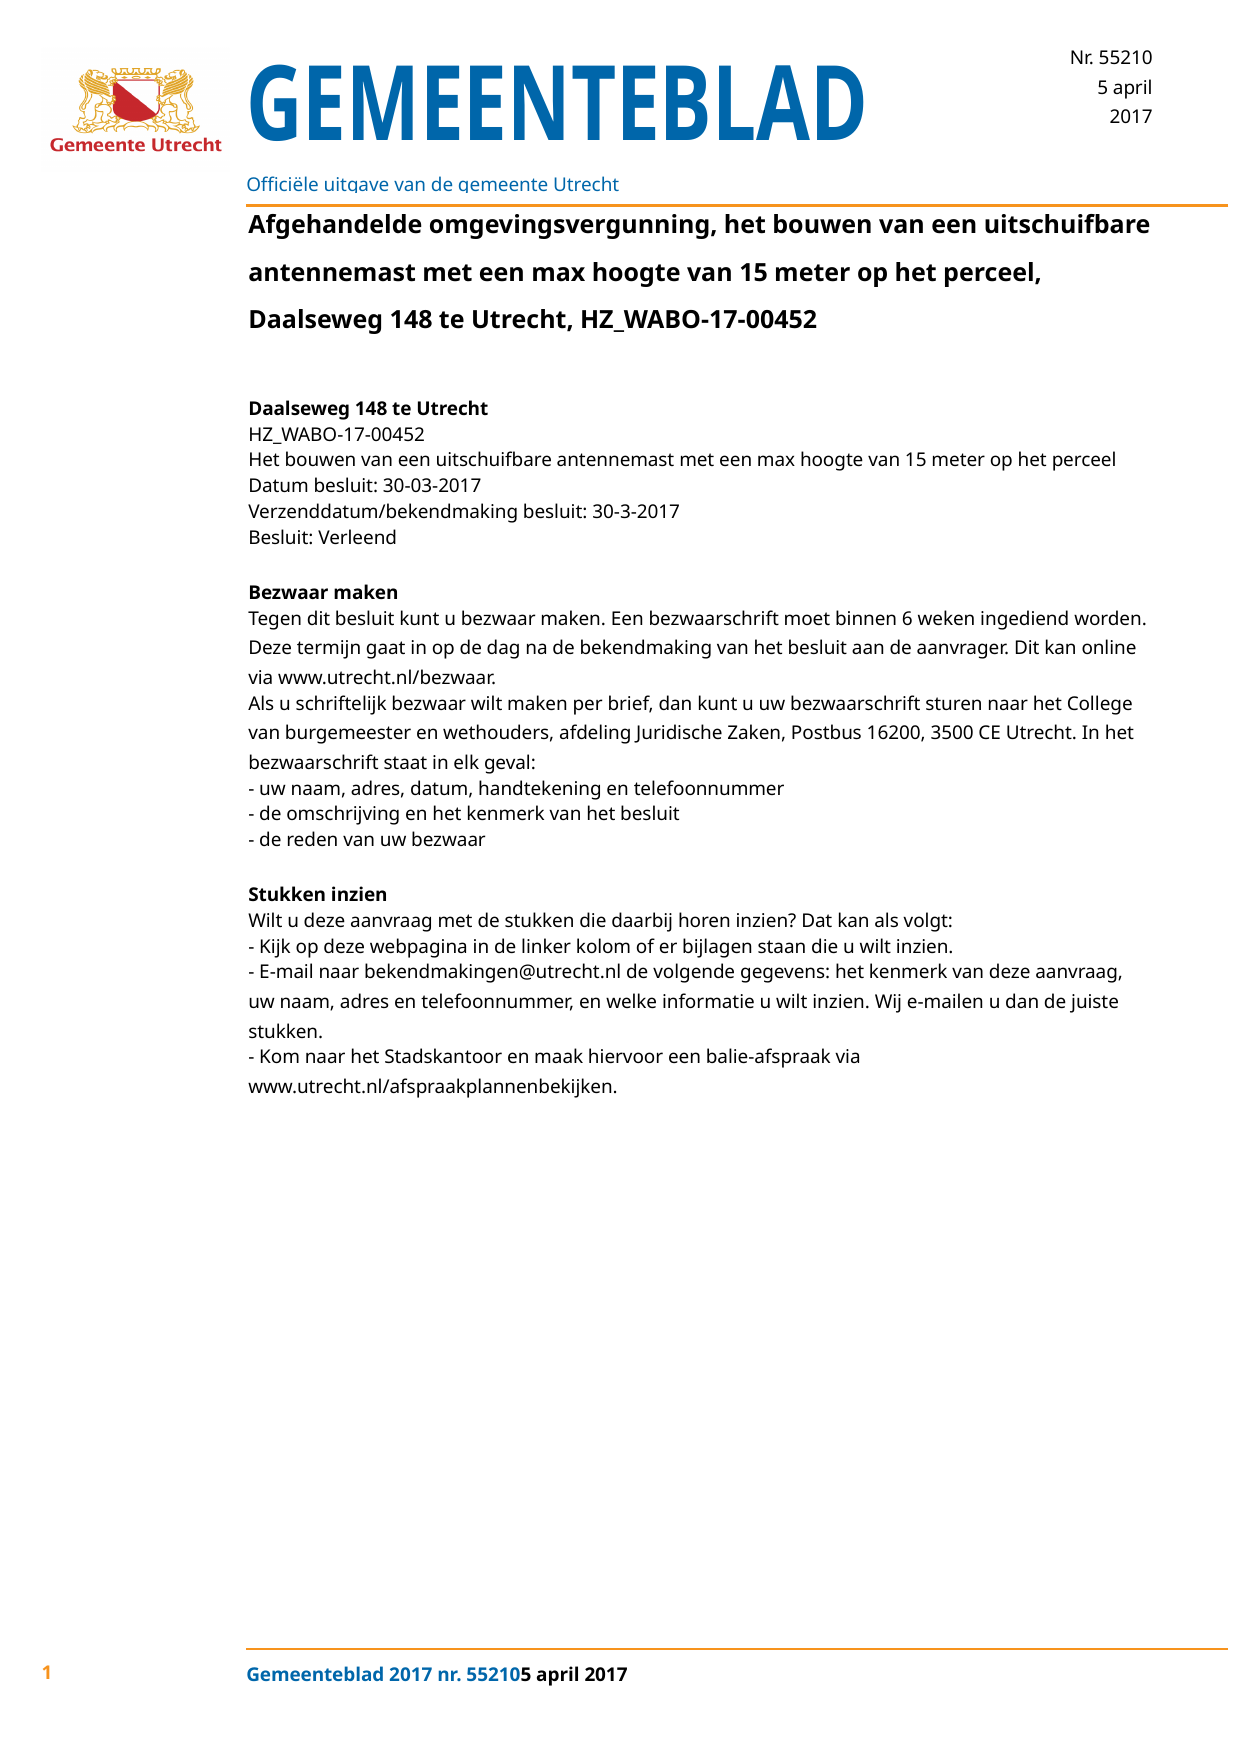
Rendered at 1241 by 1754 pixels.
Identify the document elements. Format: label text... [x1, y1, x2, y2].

picture [41, 47, 231, 172]
table_cell - Kom naar het Stadskantoor en maak hiervoor een balie-afspraak via www.utrecht.nl/afspraakplannenbekijken. [248, 1044, 1152, 1099]
table_cell Wilt u deze aanvraag met de stukken die daarbij horen inzien? Dat kan als volgt: [248, 907, 1152, 933]
table_cell Als u schriftelijk bezwaar wilt maken per brief, dan kunt u uw bezwaarschrift sturen naar het College van burgemeester en wethouders, afdeling Juridische Zaken, Postbus 16200, 3500 CE Utrecht. In het bezwaarschrift staat in elk geval: [248, 690, 1152, 775]
table_header Daalseweg 148 te Utrecht [248, 395, 1152, 421]
table_cell Bezwaar maken [248, 579, 1152, 605]
table_cell Stukken inzien [248, 881, 1152, 907]
table_cell Besluit: Verleend [248, 524, 1152, 579]
table_cell - E-mail naar bekendmakingen@utrecht.nl de volgende gegevens: het kenmerk van deze aanvraag, uw naam, adres en telefoonnummer, en welke informatie u wilt inzien. Wij e-mailen u dan de juiste stukken. [248, 959, 1152, 1043]
table_cell Datum besluit: 30-03-2017 [248, 473, 1152, 498]
table_cell HZ_WABO-17-00452 [248, 421, 1152, 447]
table_cell Tegen dit besluit kunt u bezwaar maken. Een bezwaarschrift moet binnen 6 weken ingediend worden. Deze termijn gaat in op de dag na de bekendmaking van het besluit aan de aanvrager. Dit kan online via www.utrecht.nl/bezwaar. [248, 605, 1152, 690]
table_cell - uw naam, adres, datum, handtekening en telefoonnummer [248, 775, 1152, 800]
table_cell - Kijk op deze webpagina in de linker kolom of er bijlagen staan die u wilt inzien. [248, 933, 1152, 959]
table_cell - de reden van uw bezwaar [248, 826, 1152, 881]
text Afgehandelde omgevingsvergunning, het bouwen van een uitschuifbare antennemast met een max hoogte van 15 meter op het perceel, Daalseweg 148 te Utrecht, HZ_WABO-17-00452 [248, 207, 1152, 336]
table_cell Het bouwen van een uitschuifbare antennemast met een max hoogte van 15 meter op het perceel [248, 447, 1152, 472]
table_cell Verzenddatum/bekendmaking besluit: 30-3-2017 [248, 498, 1152, 524]
table_cell - de omschrijving en het kenmerk van het besluit [248, 800, 1152, 826]
